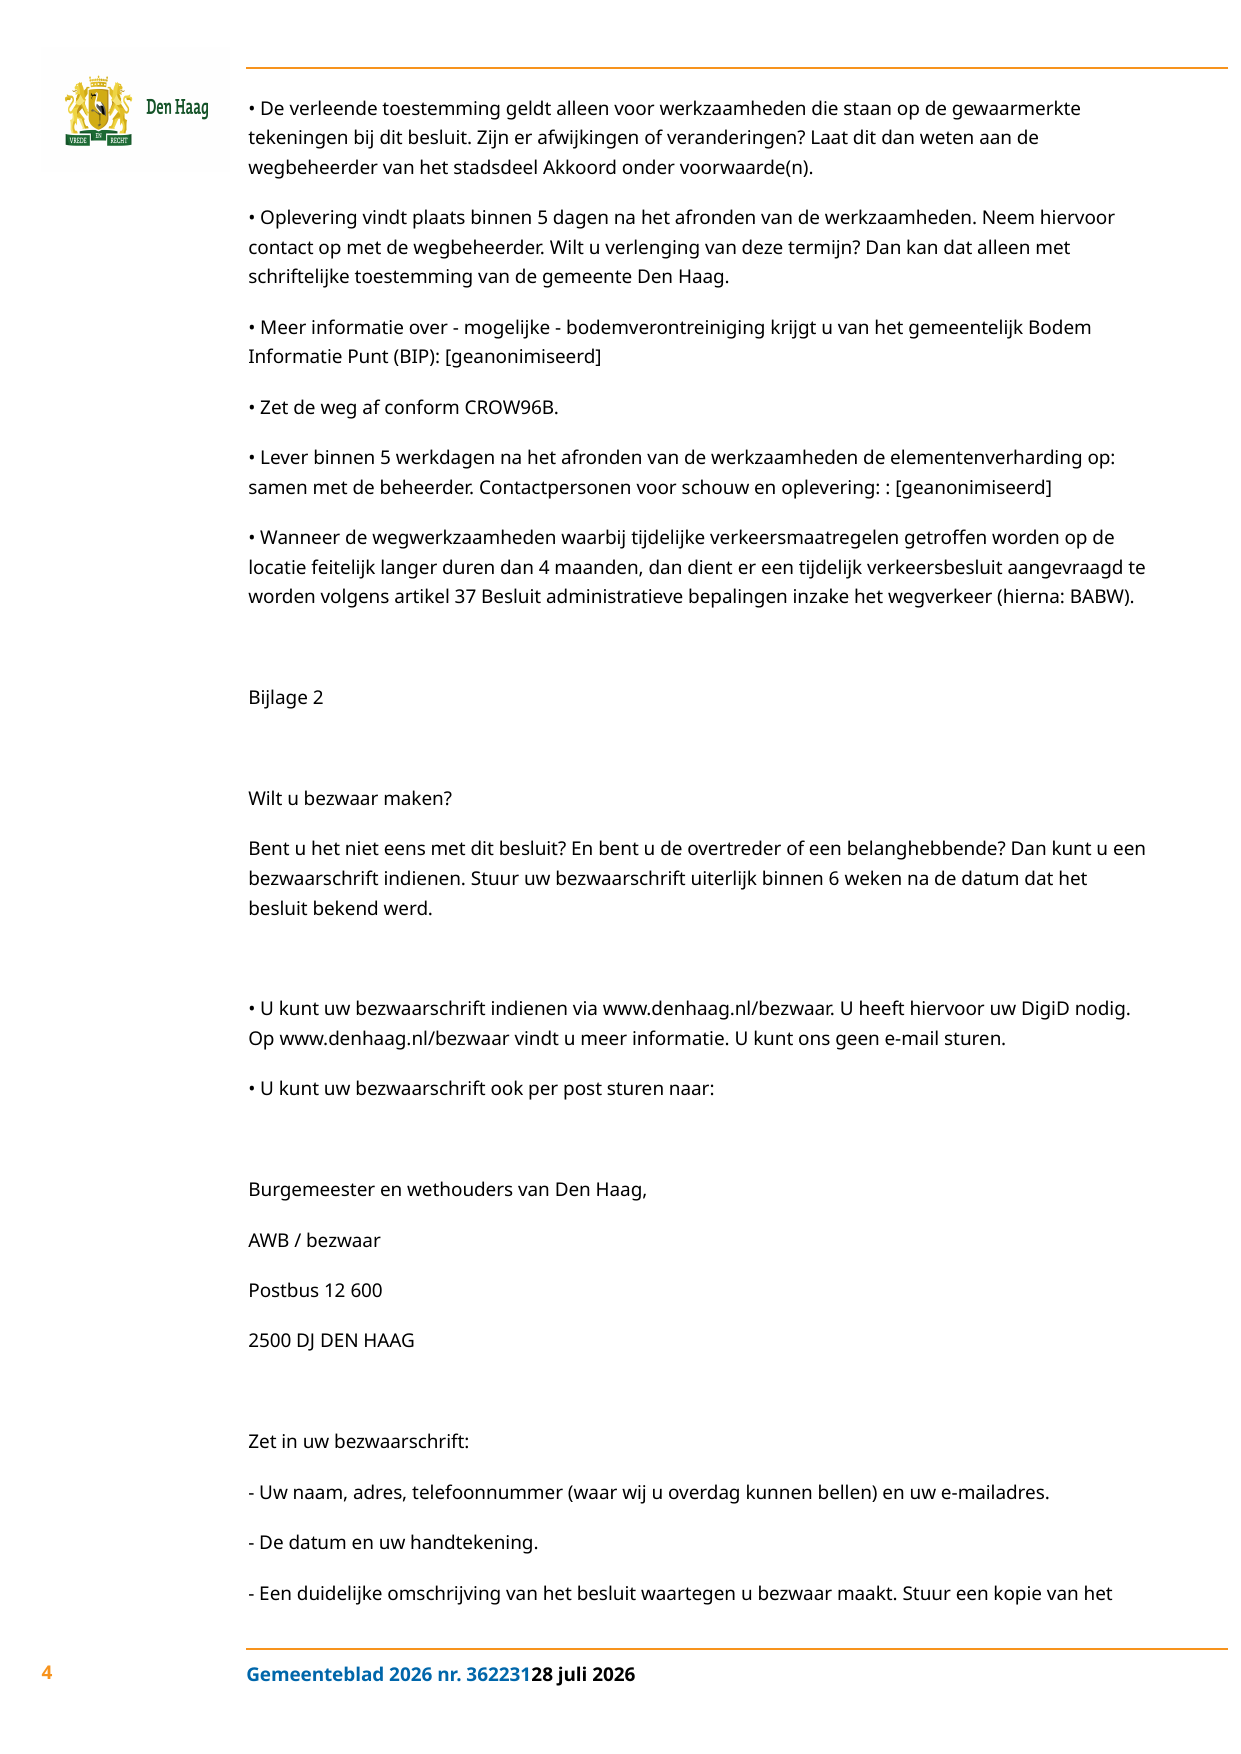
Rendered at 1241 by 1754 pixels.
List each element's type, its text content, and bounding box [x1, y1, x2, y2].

text - De datum en uw handtekening. [248, 1529, 1152, 1555]
text • Oplevering vindt plaats binnen 5 dagen na het afronden van de werkzaamheden. Neem hiervoor contact op met de wegbeheerder. Wilt u verlenging van deze termijn? Dan kan dat alleen met schriftelijke toestemming van de gemeente Den Haag. [248, 204, 1152, 289]
picture [41, 47, 231, 172]
text • U kunt uw bezwaarschrift ook per post sturen naar: [248, 1076, 1152, 1101]
text Bijlage 2 [248, 684, 1152, 710]
text • Zet de weg af conform CROW96B. [248, 394, 1152, 420]
text Wilt u bezwaar maken? [248, 785, 1152, 811]
text • Lever binnen 5 werkdagen na het afronden van de werkzaamheden de elementenverharding op: samen met de beheerder. Contactpersonen voor schouw en oplevering: : [geanonimiseerd] [248, 444, 1152, 500]
text • De verleende toestemming geldt alleen voor werkzaamheden die staan op de gewaarmerkte tekeningen bij dit besluit. Zijn er afwijkingen of veranderingen? Laat dit dan weten aan de wegbeheerder van het stadsdeel Akkoord onder voorwaarde(n). [248, 95, 1152, 180]
text - Een duidelijke omschrijving van het besluit waartegen u bezwaar maakt. Stuur een kopie van het [248, 1580, 1152, 1606]
text 2500 DJ DEN HAAG [248, 1328, 1152, 1353]
text Burgemeester en wethouders van Den Haag, [248, 1176, 1152, 1202]
text - Uw naam, adres, telefoonnummer (waar wij u overdag kunnen bellen) en uw e-mailadres. [248, 1479, 1152, 1505]
text • Wanneer de wegwerkzaamheden waarbij tijdelijke verkeersmaatregelen getroffen worden op de locatie feitelijk langer duren dan 4 maanden, dan dient er een tijdelijk verkeersbesluit aangevraagd te worden volgens artikel 37 Besluit administratieve bepalingen inzake het wegverkeer (hierna: BABW). [248, 524, 1152, 609]
text Zet in uw bezwaarschrift: [248, 1428, 1152, 1454]
text • U kunt uw bezwaarschrift indienen via www.denhaag.nl/bezwaar. U heeft hiervoor uw DigiD nodig. Op www.denhaag.nl/bezwaar vindt u meer informatie. U kunt ons geen e-mail sturen. [248, 996, 1152, 1051]
text Postbus 12 600 [248, 1277, 1152, 1303]
text • Meer informatie over - mogelijke - bodemverontreiniging krijgt u van het gemeentelijk Bodem Informatie Punt (BIP): [geanonimiseerd] [248, 314, 1152, 369]
text AWB / bezwaar [248, 1227, 1152, 1253]
text Bent u het niet eens met dit besluit? En bent u de overtreder of een belanghebbende? Dan kunt u een bezwaarschrift indienen. Stuur uw bezwaarschrift uiterlijk binnen 6 weken na de datum dat het besluit bekend werd. [248, 836, 1152, 921]
